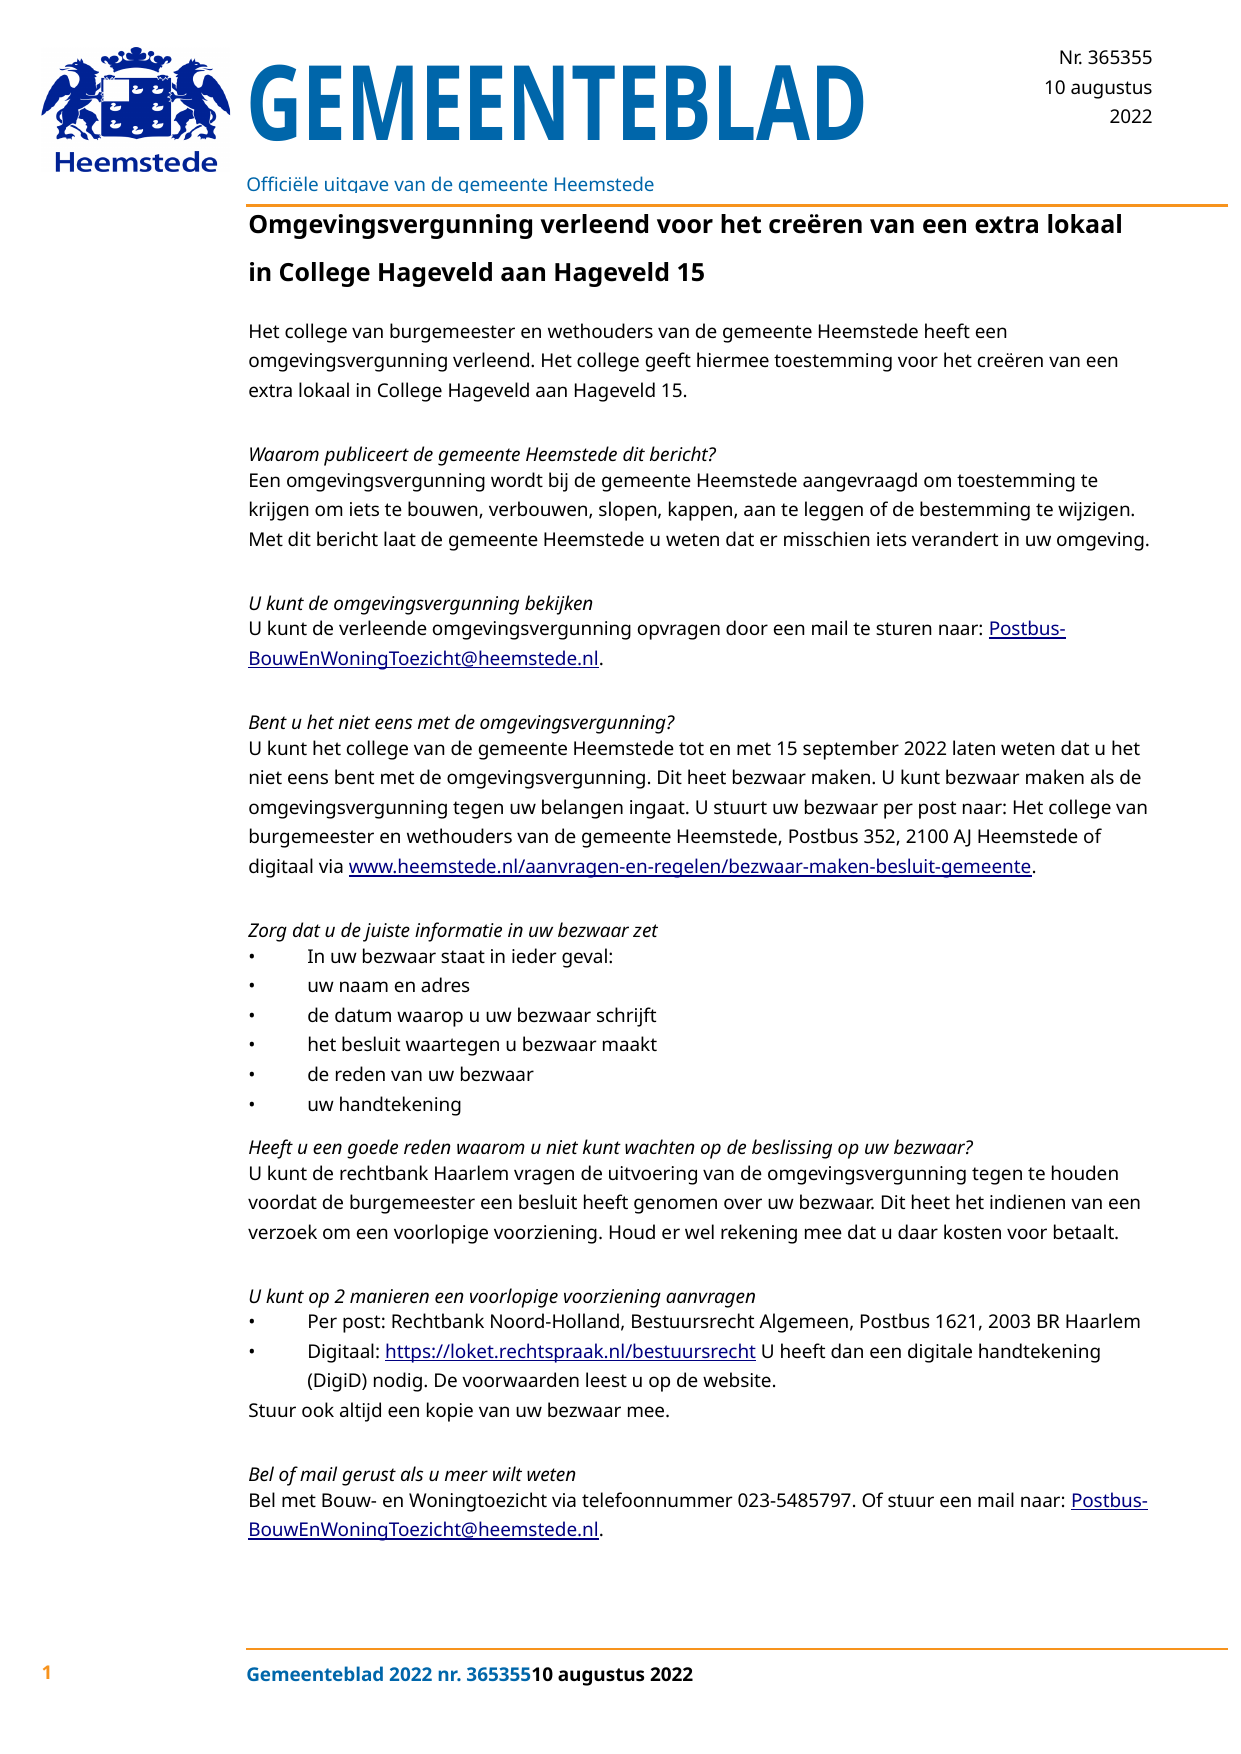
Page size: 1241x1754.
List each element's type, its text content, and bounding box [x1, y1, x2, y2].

text Stuur ook altijd een kopie van uw bezwaar mee. [248, 1397, 1152, 1423]
list In uw bezwaar staat in ieder geval: [248, 943, 1152, 969]
text U kunt op 2 manieren een voorlopige voorziening aanvragen [248, 1283, 1152, 1308]
text Heeft u een goede reden waarom u niet kunt wachten op de beslissing op uw bezwaar? [248, 1134, 1152, 1160]
text U kunt de rechtbank Haarlem vragen de uitvoering van de omgevingsvergunning tegen te houden voordat de burgemeester een besluit heeft genomen over uw bezwaar. Dit heet het indienen van een verzoek om een voorlopige voorziening. Houd er wel rekening mee dat u daar kosten voor betaalt. [248, 1160, 1152, 1244]
list uw naam en adres [248, 972, 1152, 998]
text U kunt de verleende omgevingsvergunning opvragen door een mail te sturen naar: Postbus-BouwEnWoningToezicht@heemstede.nl. [248, 616, 1152, 671]
list Per post: Rechtbank Noord-Holland, Bestuursrecht Algemeen, Postbus 1621, 2003 BR Haarlem [248, 1308, 1152, 1334]
text Een omgevingsvergunning wordt bij de gemeente Heemstede aangevraagd om toestemming te krijgen om iets te bouwen, verbouwen, slopen, kappen, aan te leggen of de bestemming te wijzigen. Met dit bericht laat de gemeente Heemstede u weten dat er misschien iets verandert in uw omgeving. [248, 467, 1152, 552]
picture [41, 47, 231, 172]
text Zorg dat u de juiste informatie in uw bezwaar zet [248, 917, 1152, 943]
list de reden van uw bezwaar [248, 1061, 1152, 1087]
text Waarom publiceert de gemeente Heemstede dit bericht? [248, 441, 1152, 467]
text U kunt het college van de gemeente Heemstede tot en met 15 september 2022 laten weten dat u het niet eens bent met de omgevingsvergunning. Dit heet bezwaar maken. U kunt bezwaar maken als de omgevingsvergunning tegen uw belangen ingaat. U stuurt uw bezwaar per post naar: Het college van burgemeester en wethouders van de gemeente Heemstede, Postbus 352, 2100 AJ Heemstede of digitaal via www.heemstede.nl/aanvragen-en-regelen/bezwaar-maken-besluit-gemeente. [248, 735, 1152, 879]
text Het college van burgemeester en wethouders van de gemeente Heemstede heeft een omgevingsvergunning verleend. Het college geeft hiermee toestemming voor het creëren van een extra lokaal in College Hageveld aan Hageveld 15. [248, 318, 1152, 403]
text Bent u het niet eens met de omgevingsvergunning? [248, 709, 1152, 735]
list de datum waarop u uw bezwaar schrijft [248, 1002, 1152, 1028]
text Bel of mail gerust als u meer wilt weten [248, 1461, 1152, 1487]
list het besluit waartegen u bezwaar maakt [248, 1032, 1152, 1057]
text U kunt de omgevingsvergunning bekijken [248, 590, 1152, 616]
text Omgevingsvergunning verleend voor het creëren van een extra lokaal in College Hageveld aan Hageveld 15 [248, 207, 1152, 288]
list uw handtekening [248, 1091, 1152, 1117]
list Digitaal: https://loket.rechtspraak.nl/bestuursrecht U heeft dan een digitale handtekening (DigiD) nodig. De voorwaarden leest u op de website. [248, 1338, 1152, 1393]
text Bel met Bouw- en Woningtoezicht via telefoonnummer 023-5485797. Of stuur een mail naar: Postbus-BouwEnWoningToezicht@heemstede.nl. [248, 1487, 1152, 1542]
